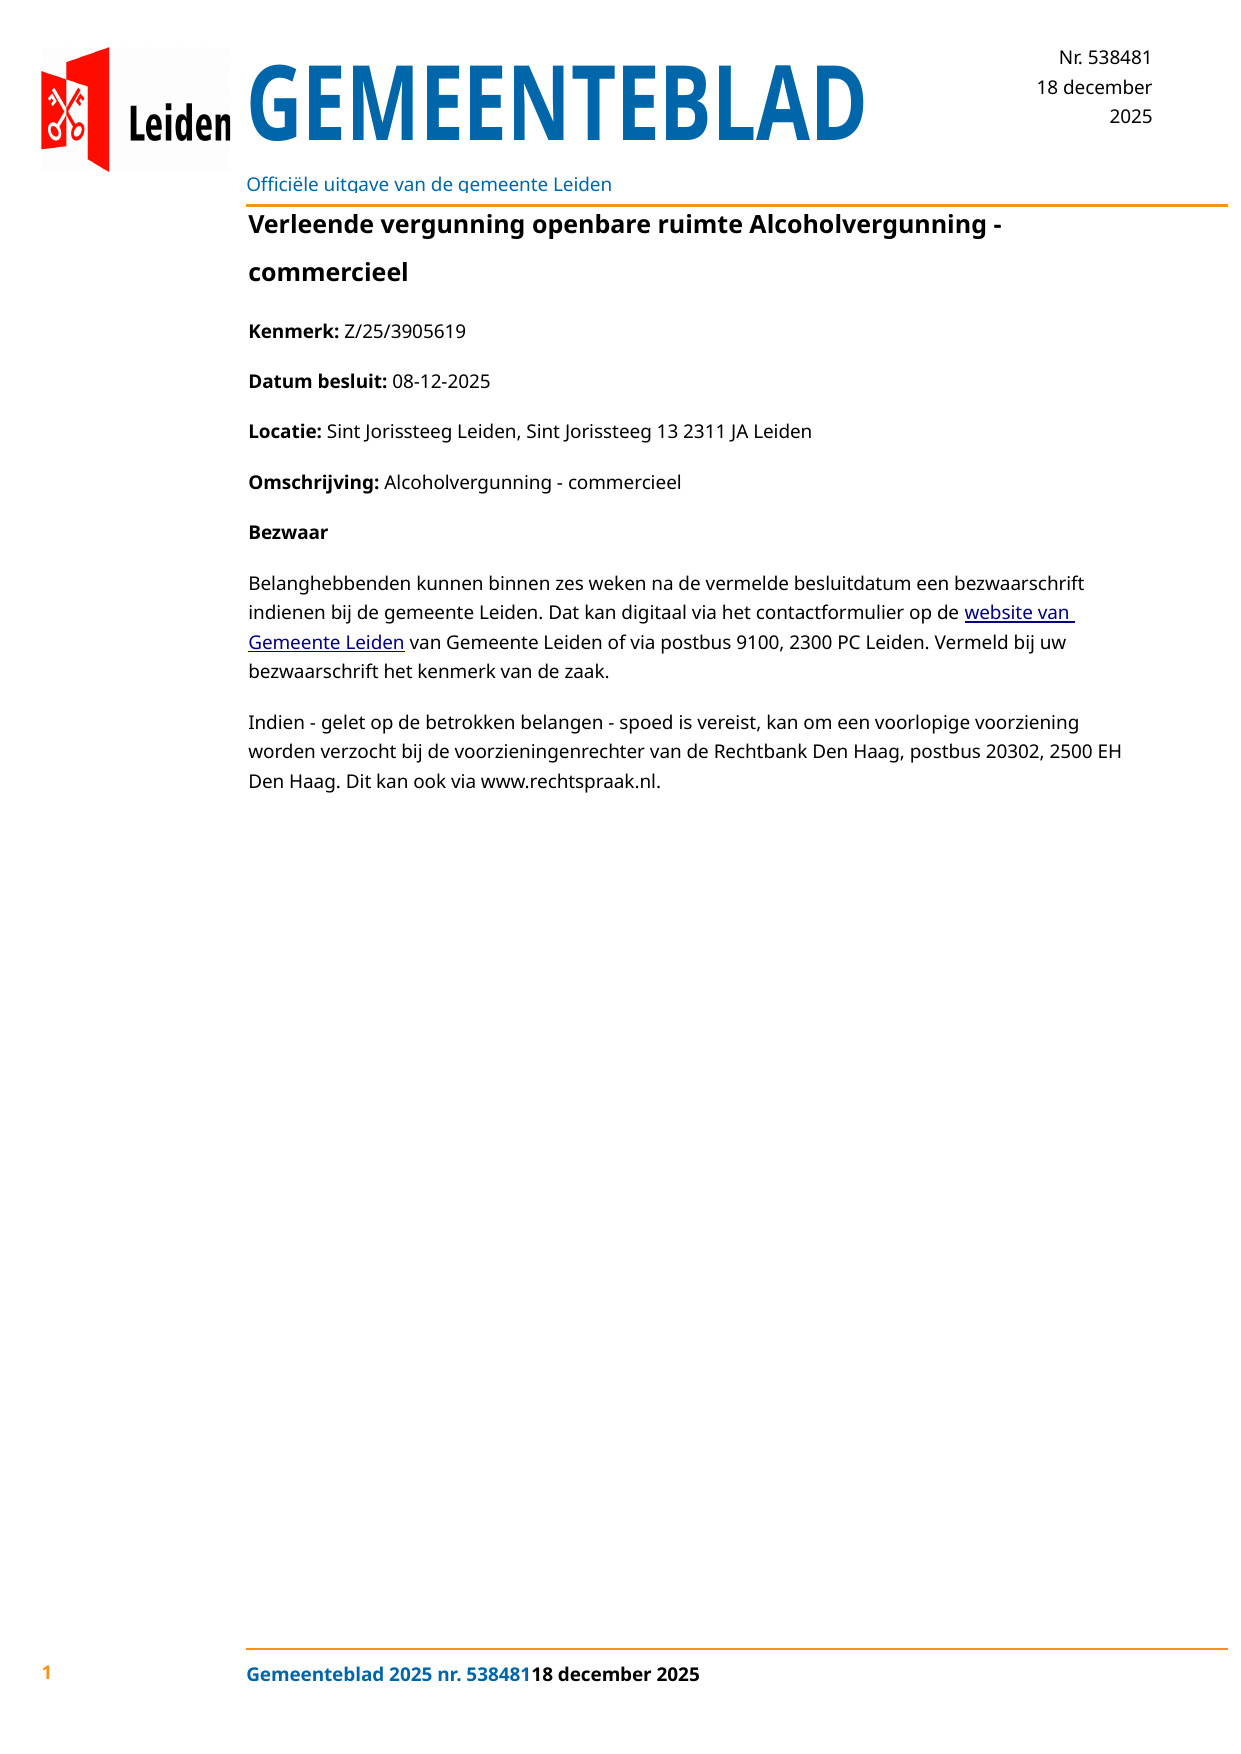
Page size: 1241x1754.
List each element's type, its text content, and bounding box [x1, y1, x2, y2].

text Verleende vergunning openbare ruimte Alcoholvergunning - commercieel [248, 207, 1152, 288]
picture [41, 47, 231, 172]
text Omschrijving: Alcoholvergunning - commercieel [248, 469, 1152, 495]
text Datum besluit: 08-12-2025 [248, 368, 1152, 394]
text Kenmerk: Z/25/3905619 [248, 318, 1152, 344]
text Bezwaar [248, 519, 1152, 545]
text Belanghebbenden kunnen binnen zes weken na de vermelde besluitdatum een bezwaarschrift indienen bij de gemeente Leiden. Dat kan digitaal via het contactformulier op de website van Gemeente Leiden van Gemeente Leiden of via postbus 9100, 2300 PC Leiden. Vermeld bij uw bezwaarschrift het kenmerk van de zaak. [248, 570, 1152, 684]
text Indien - gelet op de betrokken belangen - spoed is vereist, kan om een voorlopige voorziening worden verzocht bij de voorzieningenrechter van de Rechtbank Den Haag, postbus 20302, 2500 EH Den Haag. Dit kan ook via www.rechtspraak.nl. [248, 709, 1152, 794]
text Locatie: Sint Jorissteeg Leiden, Sint Jorissteeg 13 2311 JA Leiden [248, 419, 1152, 444]
